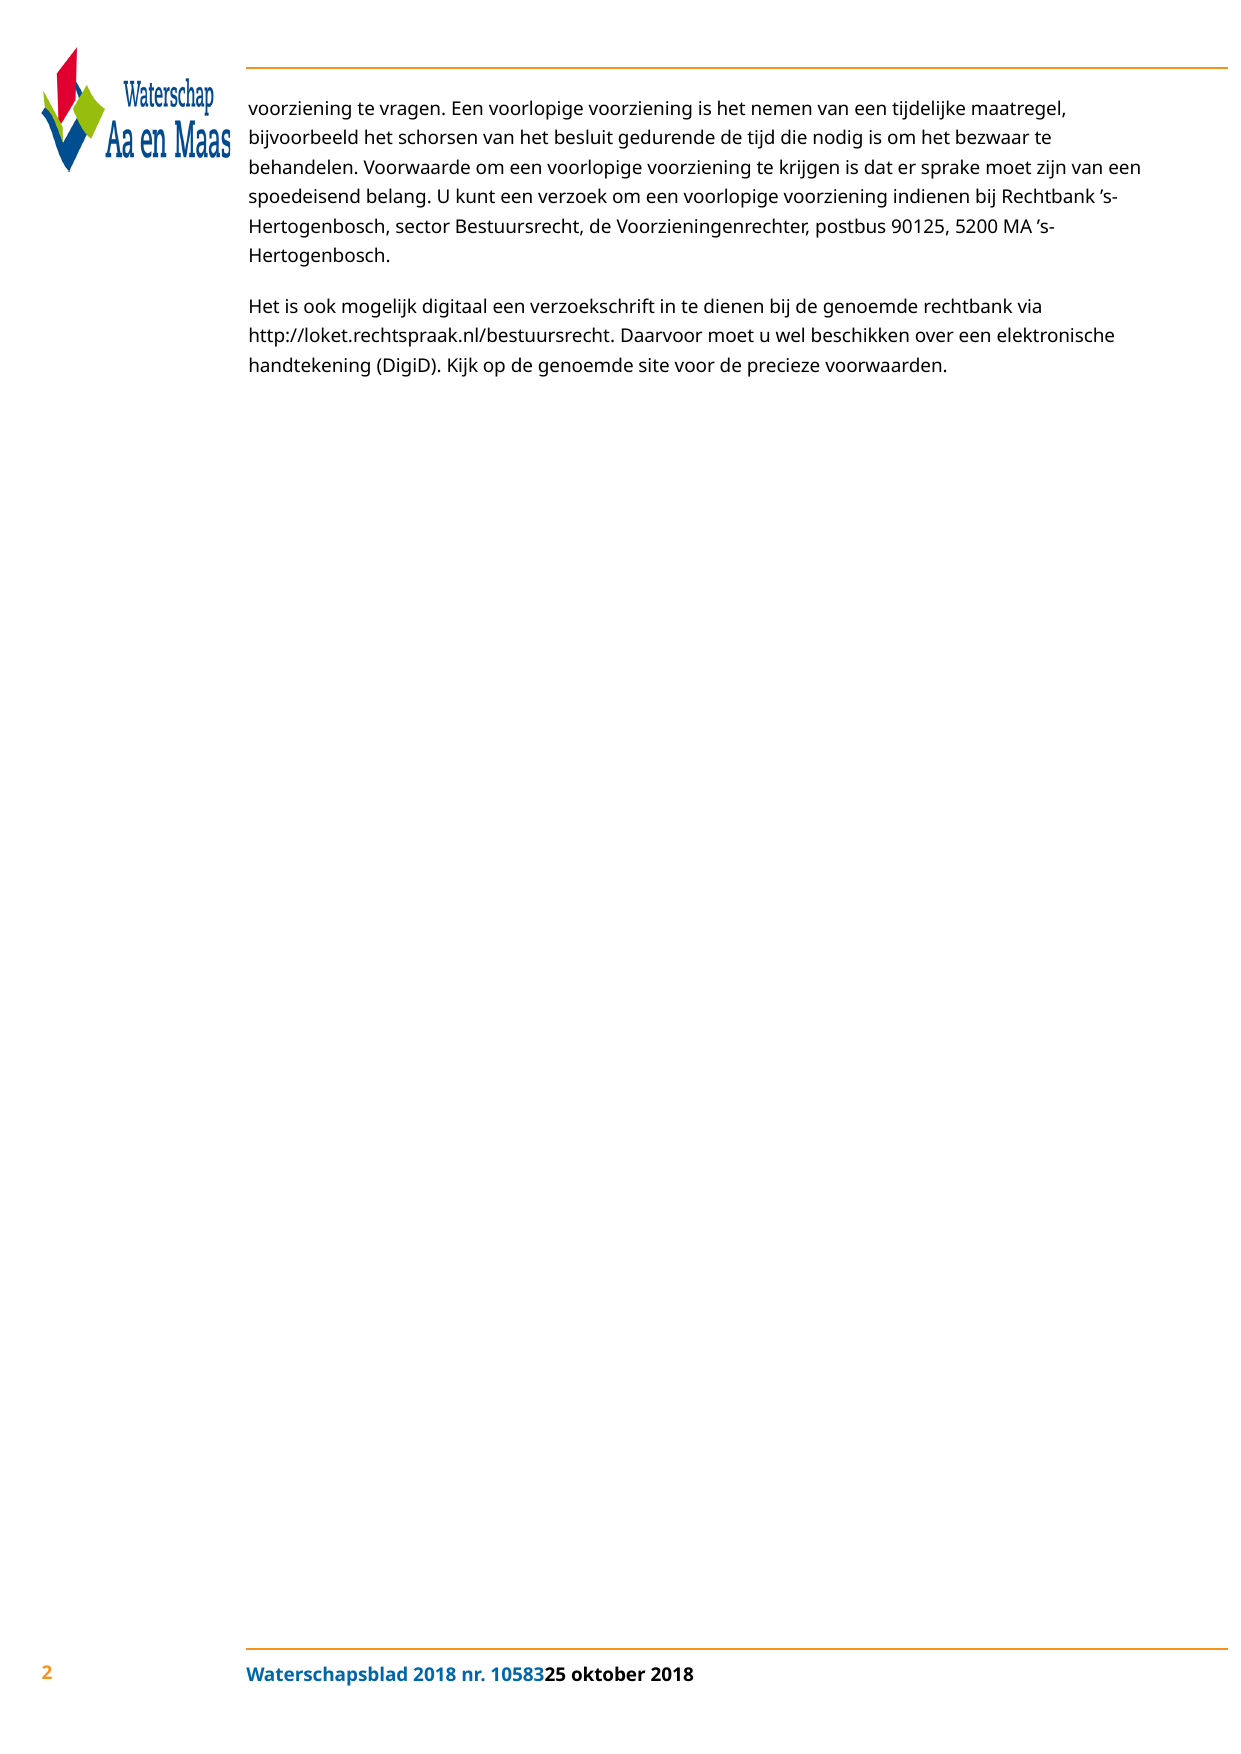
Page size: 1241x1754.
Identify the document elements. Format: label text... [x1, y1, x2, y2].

picture [41, 47, 231, 172]
text Het is ook mogelijk digitaal een verzoekschrift in te dienen bij de genoemde rechtbank via http://loket.rechtspraak.nl/bestuursrecht. Daarvoor moet u wel beschikken over een elektronische handtekening (DigiD). Kijk op de genoemde site voor de precieze voorwaarden. [248, 293, 1152, 378]
text voorziening te vragen. Een voorlopige voorziening is het nemen van een tijdelijke maatregel, bijvoorbeeld het schorsen van het besluit gedurende de tijd die nodig is om het bezwaar te behandelen. Voorwaarde om een voorlopige voorziening te krijgen is dat er sprake moet zijn van een spoedeisend belang. U kunt een verzoek om een voorlopige voorziening indienen bij Rechtbank ’s-Hertogenbosch, sector Bestuursrecht, de Voorzieningenrechter, postbus 90125, 5200 MA ’s-Hertogenbosch. [248, 95, 1152, 268]
